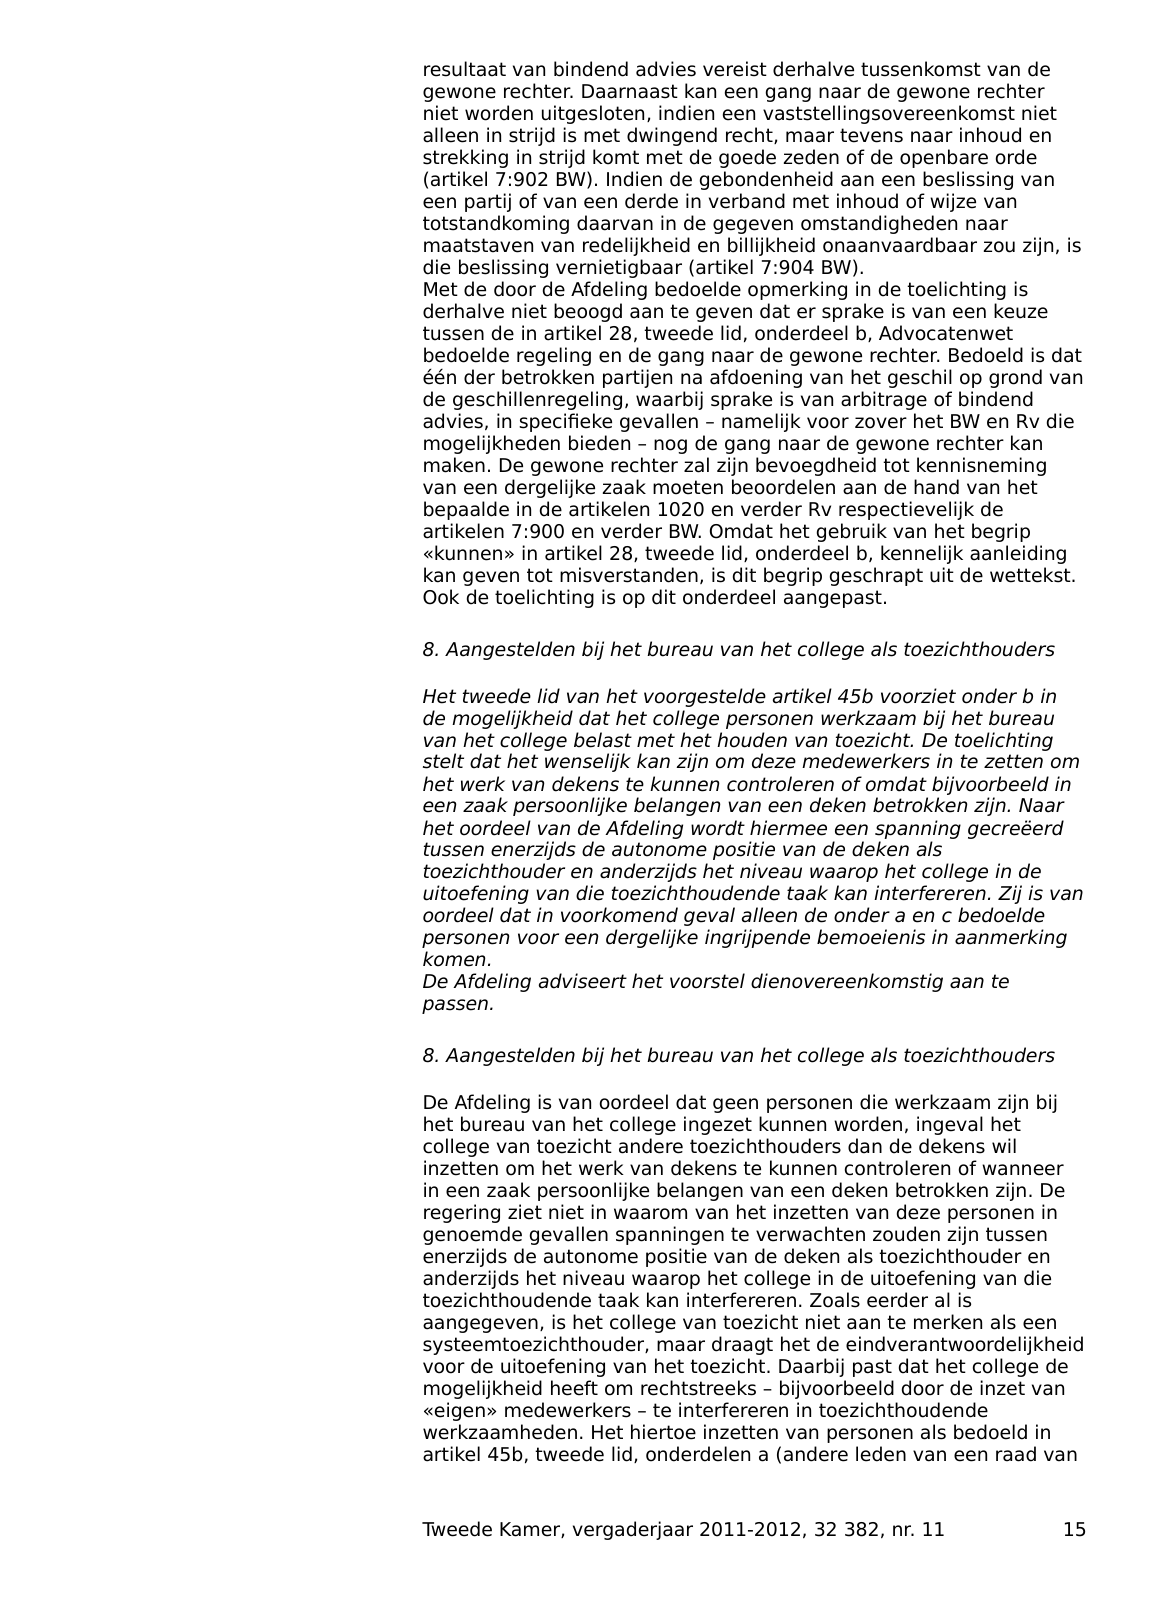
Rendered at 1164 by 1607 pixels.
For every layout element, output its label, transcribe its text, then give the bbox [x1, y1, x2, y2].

text De Afdeling adviseert het voorstel dienovereenkomstig aan te passen. [422, 971, 1087, 1015]
text Het tweede lid van het voorgestelde artikel 45b voorziet onder b in de mogelijkheid dat het college personen werkzaam bij het bureau van het college belast met het houden van toezicht. De toelichting stelt dat het wenselijk kan zijn om deze medewerkers in te zetten om het werk van dekens te kunnen controleren of omdat bijvoorbeeld in een zaak persoonlijke belangen van een deken betrokken zijn. Naar het oordeel van de Afdeling wordt hiermee een spanning gecreëerd tussen enerzijds de autonome positie van de deken als toezichthouder en anderzijds het niveau waarop het college in de uitoefening van die toezichthoudende taak kan interfereren. Zij is van oordeel dat in voorkomend geval alleen de onder a en c bedoelde personen voor een dergelijke ingrijpende bemoeienis in aanmerking komen. [422, 686, 1087, 971]
text De Afdeling is van oordeel dat geen personen die werkzaam zijn bij het bureau van het college ingezet kunnen worden, ingeval het college van toezicht andere toezichthouders dan de dekens wil inzetten om het werk van dekens te kunnen controleren of wanneer in een zaak persoonlijke belangen van een deken betrokken zijn. De regering ziet niet in waarom van het inzetten van deze personen in genoemde gevallen spanningen te verwachten zouden zijn tussen enerzijds de autonome positie van de deken als toezichthouder en anderzijds het niveau waarop het college in de uitoefening van die toezichthoudende taak kan interfereren. Zoals eerder al is aangegeven, is het college van toezicht niet aan te merken als een systeemtoezichthouder, maar draagt het de eindverantwoordelijkheid voor de uitoefening van het toezicht. Daarbij past dat het college de mogelijkheid heeft om rechtstreeks – bijvoorbeeld door de inzet van «eigen» medewerkers – te interfereren in toezichthoudende werkzaamheden. Het hiertoe inzetten van personen als bedoeld in artikel 45b, tweede lid, onderdelen a (andere leden van een raad van [422, 1092, 1087, 1466]
subtitle 8. Aangestelden bij het bureau van het college als toezichthouders [422, 638, 1087, 661]
text resultaat van bindend advies vereist derhalve tussenkomst van de gewone rechter. Daarnaast kan een gang naar de gewone rechter niet worden uitgesloten, indien een vaststellingsovereenkomst niet alleen in strijd is met dwingend recht, maar tevens naar inhoud en strekking in strijd komt met de goede zeden of de openbare orde (artikel 7:902 BW). Indien de gebondenheid aan een beslissing van een partij of van een derde in verband met inhoud of wijze van totstandkoming daarvan in de gegeven omstandigheden naar maatstaven van redelijkheid en billijkheid onaanvaardbaar zou zijn, is die beslissing vernietigbaar (artikel 7:904 BW). [422, 59, 1087, 279]
text Met de door de Afdeling bedoelde opmerking in de toelichting is derhalve niet beoogd aan te geven dat er sprake is van een keuze tussen de in artikel 28, tweede lid, onderdeel b, Advocatenwet bedoelde regeling en de gang naar de gewone rechter. Bedoeld is dat één der betrokken partijen na afdoening van het geschil op grond van de geschillenregeling, waarbij sprake is van arbitrage of bindend advies, in specifieke gevallen – namelijk voor zover het BW en Rv die mogelijkheden bieden – nog de gang naar de gewone rechter kan maken. De gewone rechter zal zijn bevoegdheid tot kennisneming van een dergelijke zaak moeten beoordelen aan de hand van het bepaalde in de artikelen 1020 en verder Rv respectievelijk de artikelen 7:900 en verder BW. Omdat het gebruik van het begrip «kunnen» in artikel 28, tweede lid, onderdeel b, kennelijk aanleiding kan geven tot misverstanden, is dit begrip geschrapt uit de wettekst. Ook de toelichting is op dit onderdeel aangepast. [422, 279, 1087, 608]
subtitle 8. Aangestelden bij het bureau van het college als toezichthouders [422, 1045, 1087, 1067]
